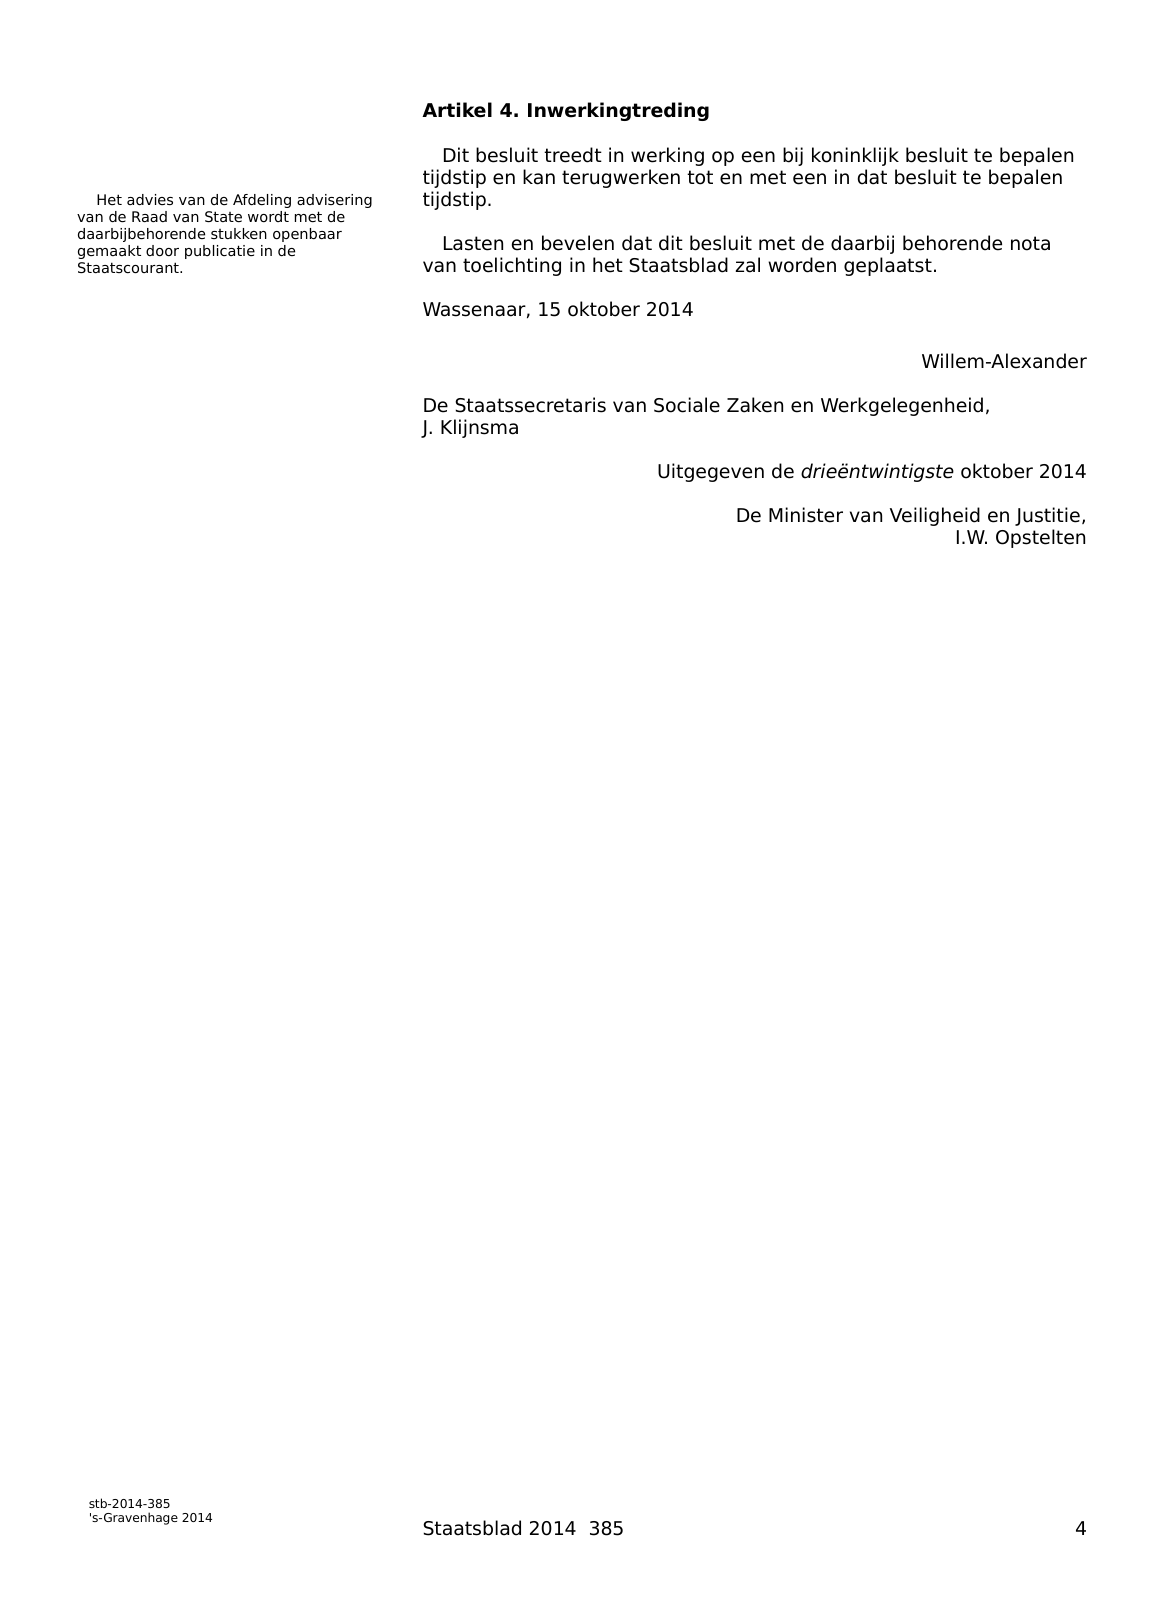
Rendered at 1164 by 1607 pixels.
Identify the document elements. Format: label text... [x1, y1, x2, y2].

text 's-Gravenhage 2014 [88, 1511, 323, 1525]
text Willem-Alexander [422, 351, 1087, 373]
text Dit besluit treedt in werking op een bij koninklijk besluit te bepalen tijdstip en kan terugwerken tot en met een in dat besluit te bepalen tijdstip. [422, 144, 1087, 211]
text De Staatssecretaris van Sociale Zaken en Werkgelegenheid, J. Klijnsma [422, 395, 1087, 439]
text De Minister van Veiligheid en Justitie, I.W. Opstelten [422, 505, 1087, 549]
subtitle Artikel 4. Inwerkingtreding [422, 100, 1087, 122]
text stb-2014-385 [88, 1497, 323, 1511]
text Wassenaar, 15 oktober 2014 [422, 299, 1087, 321]
text Het advies van de Afdeling advisering van de Raad van State wordt met de daarbijbehorende stukken openbaar gemaakt door publicatie in de Staatscourant. [77, 192, 396, 277]
text Lasten en bevelen dat dit besluit met de daarbij behorende nota van toelichting in het Staatsblad zal worden geplaatst. [422, 233, 1087, 277]
text Uitgegeven de drieëntwintigste oktober 2014 [422, 461, 1087, 483]
